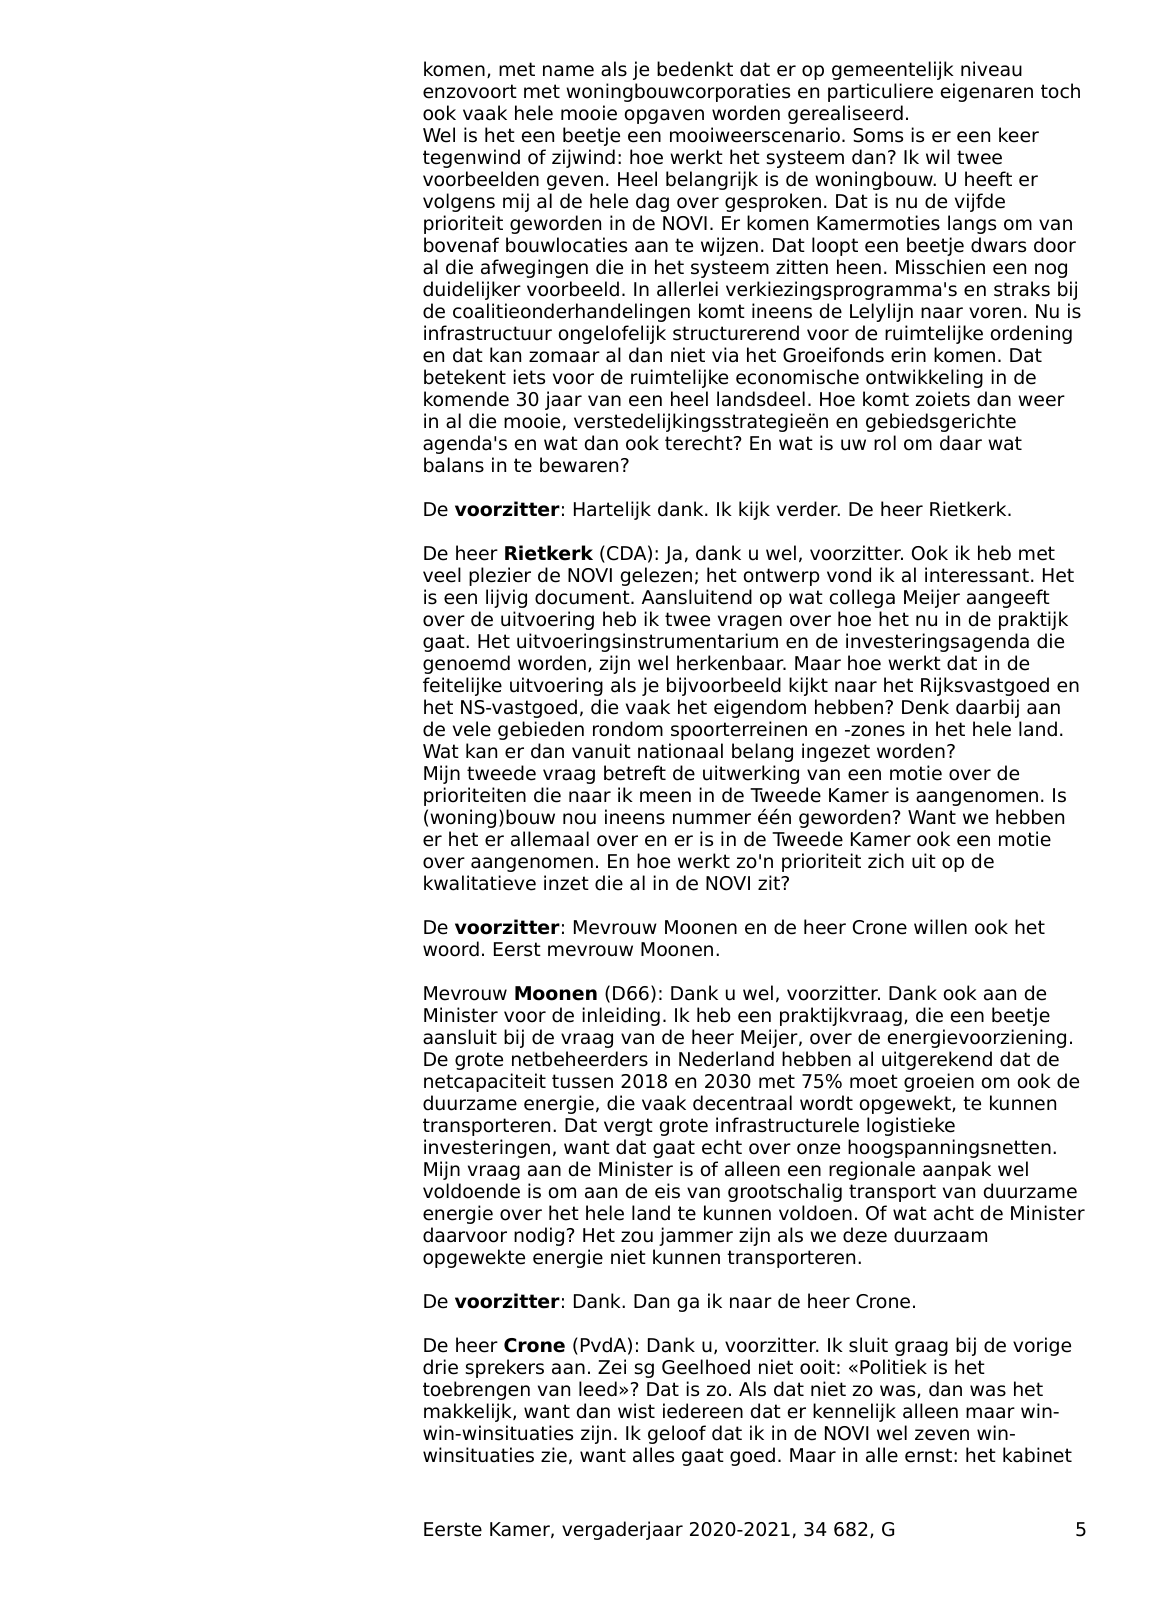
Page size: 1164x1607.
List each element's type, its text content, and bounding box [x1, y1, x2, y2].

text Wel is het een beetje een mooiweerscenario. Soms is er een keer tegenwind of zijwind: hoe werkt het systeem dan? Ik wil twee voorbeelden geven. Heel belangrijk is de woningbouw. U heeft er volgens mij al de hele dag over gesproken. Dat is nu de vijfde prioriteit geworden in de NOVI. Er komen Kamermoties langs om van bovenaf bouwlocaties aan te wijzen. Dat loopt een beetje dwars door al die afwegingen die in het systeem zitten heen. Misschien een nog duidelijker voorbeeld. In allerlei verkiezingsprogramma's en straks bij de coalitieonderhandelingen komt ineens de Lelylijn naar voren. Nu is infrastructuur ongelofelijk structurerend voor de ruimtelijke ordening en dat kan zomaar al dan niet via het Groeifonds erin komen. Dat betekent iets voor de ruimtelijke economische ontwikkeling in de komende 30 jaar van een heel landsdeel. Hoe komt zoiets dan weer in al die mooie, verstedelijkingsstrategieën en gebiedsgerichte agenda's en wat dan ook terecht? En wat is uw rol om daar wat balans in te bewaren? [422, 125, 1087, 477]
text komen, met name als je bedenkt dat er op gemeentelijk niveau enzovoort met woningbouwcorporaties en particuliere eigenaren toch ook vaak hele mooie opgaven worden gerealiseerd. [422, 59, 1087, 125]
text De heer Crone (PvdA): Dank u, voorzitter. Ik sluit graag bij de vorige drie sprekers aan. Zei sg Geelhoed niet ooit: «Politiek is het toebrengen van leed»? Dat is zo. Als dat niet zo was, dan was het makkelijk, want dan wist iedereen dat er kennelijk alleen maar win-win-winsituaties zijn. Ik geloof dat ik in de NOVI wel zeven win-winsituaties zie, want alles gaat goed. Maar in alle ernst: het kabinet [422, 1335, 1087, 1467]
text De voorzitter: Mevrouw Moonen en de heer Crone willen ook het woord. Eerst mevrouw Moonen. [422, 917, 1087, 961]
text De heer Rietkerk (CDA): Ja, dank u wel, voorzitter. Ook ik heb met veel plezier de NOVI gelezen; het ontwerp vond ik al interessant. Het is een lijvig document. Aansluitend op wat collega Meijer aangeeft over de uitvoering heb ik twee vragen over hoe het nu in de praktijk gaat. Het uitvoeringsinstrumentarium en de investeringsagenda die genoemd worden, zijn wel herkenbaar. Maar hoe werkt dat in de feitelijke uitvoering als je bijvoorbeeld kijkt naar het Rijksvastgoed en het NS-vastgoed, die vaak het eigendom hebben? Denk daarbij aan de vele gebieden rondom spoorterreinen en -zones in het hele land. Wat kan er dan vanuit nationaal belang ingezet worden? [422, 543, 1087, 763]
text Mijn tweede vraag betreft de uitwerking van een motie over de prioriteiten die naar ik meen in de Tweede Kamer is aangenomen. Is (woning)bouw nou ineens nummer één geworden? Want we hebben er het er allemaal over en er is in de Tweede Kamer ook een motie over aangenomen. En hoe werkt zo'n prioriteit zich uit op de kwalitatieve inzet die al in de NOVI zit? [422, 763, 1087, 895]
text Mevrouw Moonen (D66): Dank u wel, voorzitter. Dank ook aan de Minister voor de inleiding. Ik heb een praktijkvraag, die een beetje aansluit bij de vraag van de heer Meijer, over de energievoorziening. De grote netbeheerders in Nederland hebben al uitgerekend dat de netcapaciteit tussen 2018 en 2030 met 75% moet groeien om ook de duurzame energie, die vaak decentraal wordt opgewekt, te kunnen transporteren. Dat vergt grote infrastructurele logistieke investeringen, want dat gaat echt over onze hoogspanningsnetten. Mijn vraag aan de Minister is of alleen een regionale aanpak wel voldoende is om aan de eis van grootschalig transport van duurzame energie over het hele land te kunnen voldoen. Of wat acht de Minister daarvoor nodig? Het zou jammer zijn als we deze duurzaam opgewekte energie niet kunnen transporteren. [422, 983, 1087, 1269]
text De voorzitter: Dank. Dan ga ik naar de heer Crone. [422, 1291, 1087, 1313]
text De voorzitter: Hartelijk dank. Ik kijk verder. De heer Rietkerk. [422, 499, 1087, 521]
